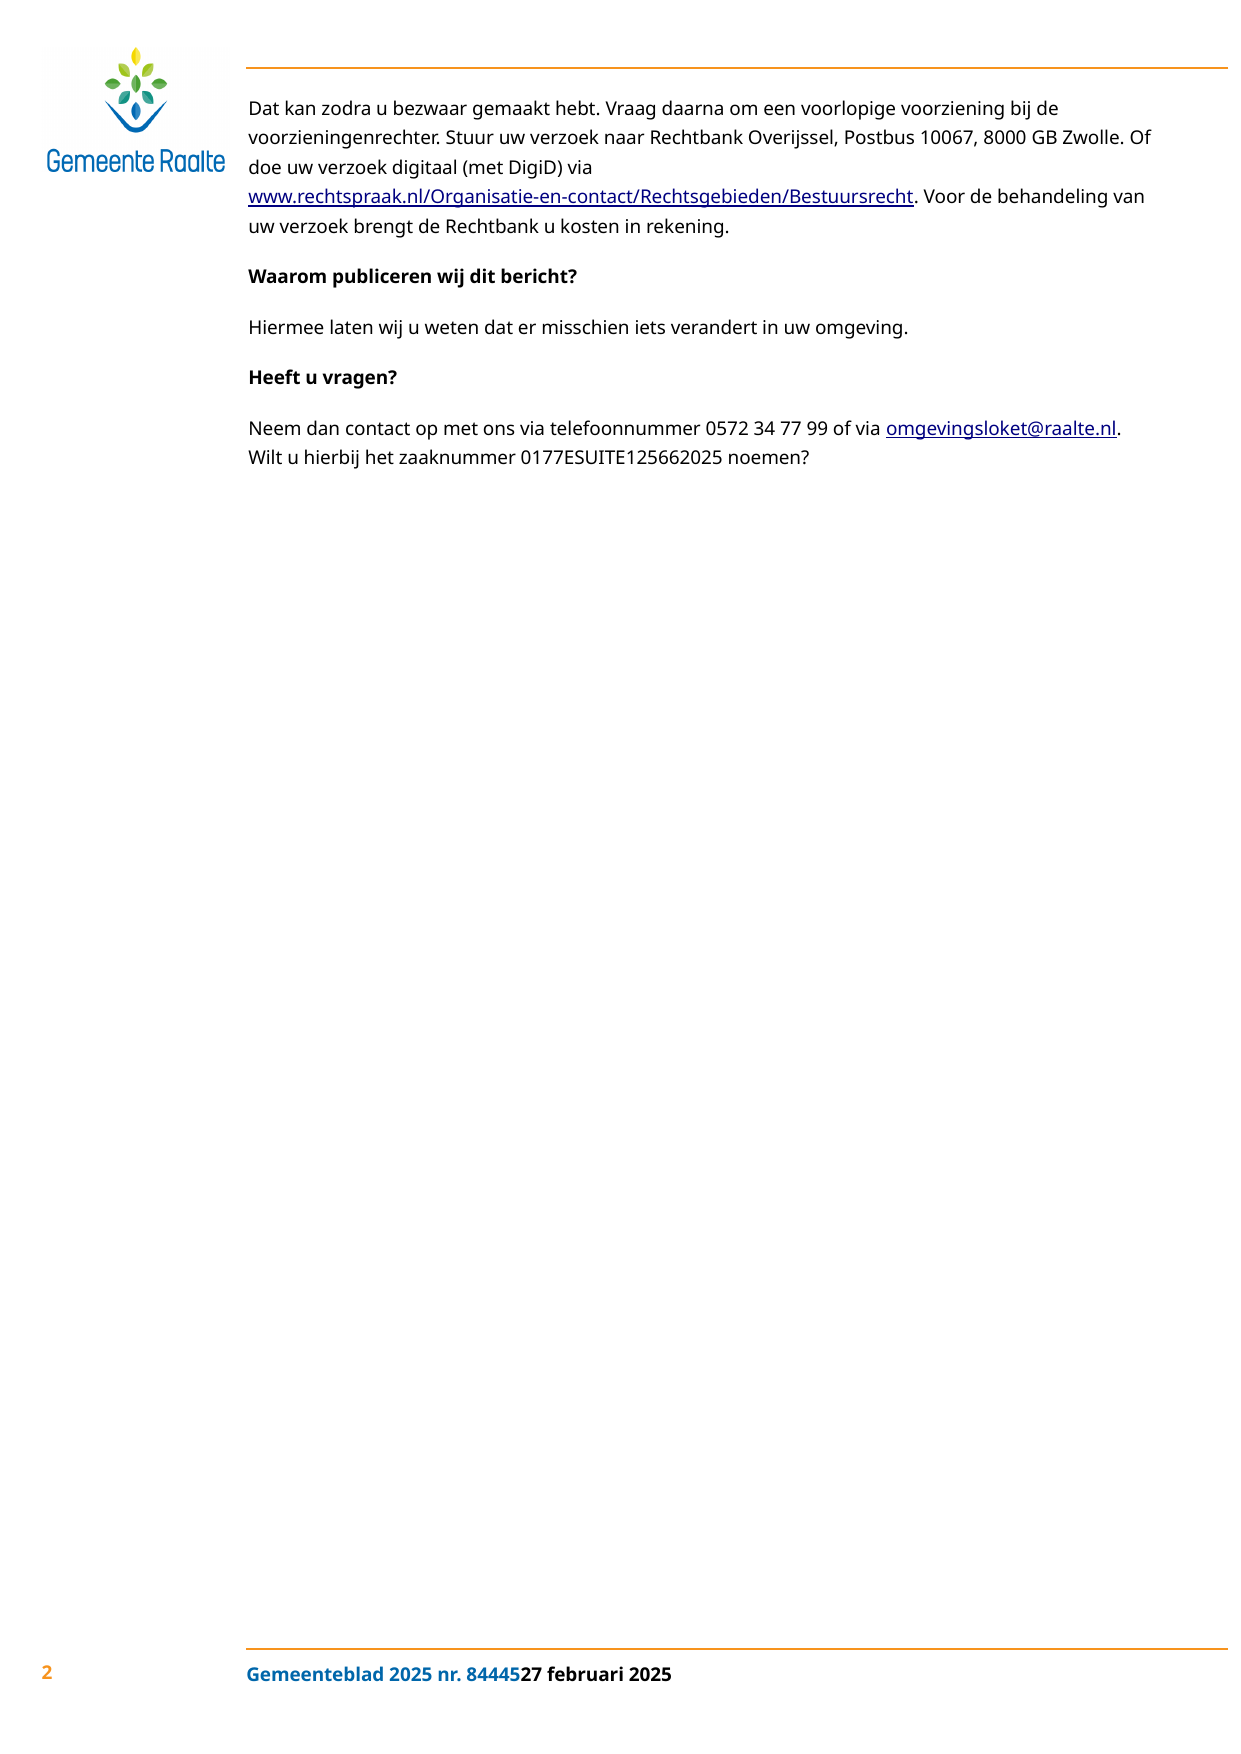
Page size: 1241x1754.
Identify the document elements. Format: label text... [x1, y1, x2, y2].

text Dat kan zodra u bezwaar gemaakt hebt. Vraag daarna om een voorlopige voorziening bij de voorzieningenrechter. Stuur uw verzoek naar Rechtbank Overijssel, Postbus 10067, 8000 GB Zwolle. Of doe uw verzoek digitaal (met DigiD) via www.rechtspraak.nl/Organisatie-en-contact/Rechtsgebieden/Bestuursrecht. Voor de behandeling van uw verzoek brengt de Rechtbank u kosten in rekening. [248, 95, 1152, 239]
text Hiermee laten wij u weten dat er misschien iets verandert in uw omgeving. [248, 314, 1152, 340]
text Neem dan contact op met ons via telefoonnummer 0572 34 77 99 of via omgevingsloket@raalte.nl. Wilt u hierbij het zaaknummer 0177ESUITE125662025 noemen? [248, 415, 1152, 470]
picture [41, 47, 231, 172]
text Heeft u vragen? [248, 364, 1152, 390]
text Waarom publiceren wij dit bericht? [248, 263, 1152, 289]
